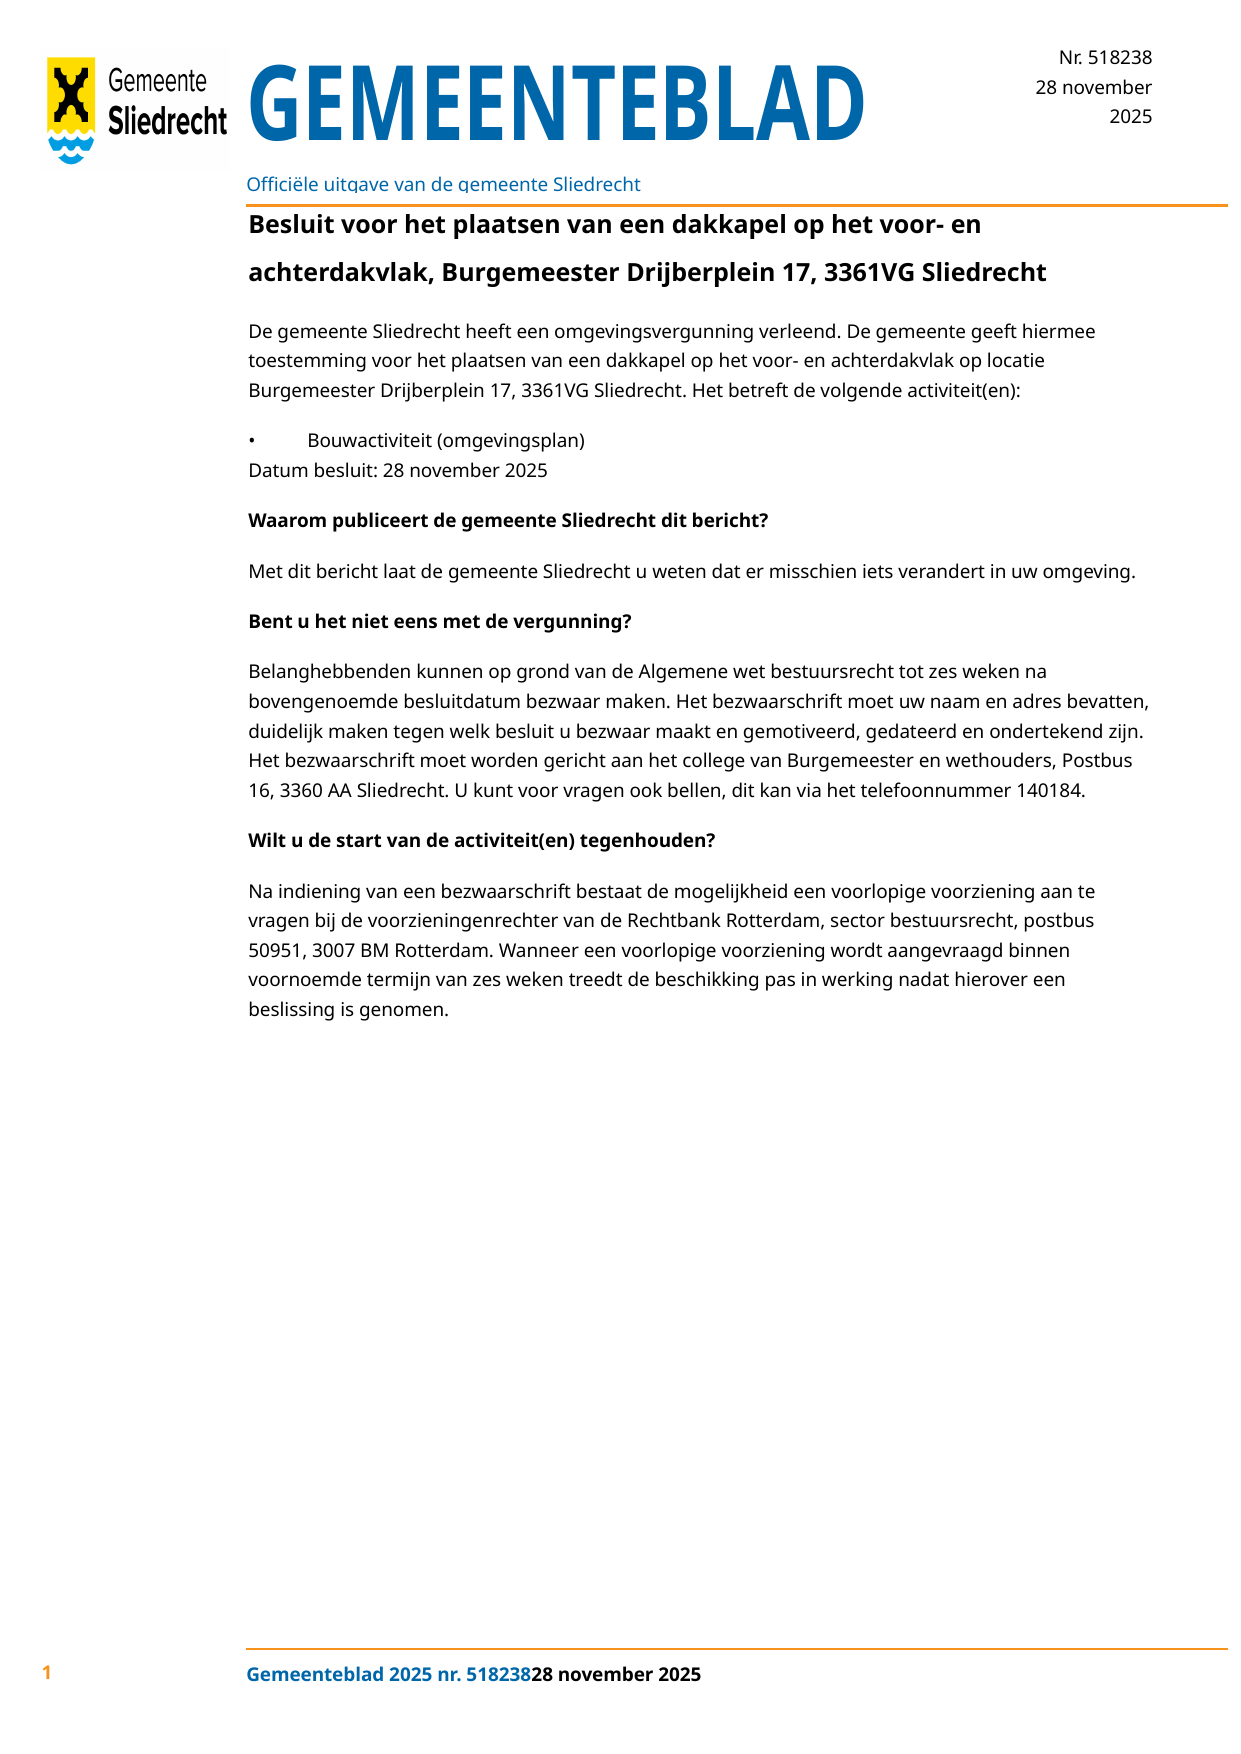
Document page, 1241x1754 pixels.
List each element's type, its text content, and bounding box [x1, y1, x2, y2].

text Met dit bericht laat de gemeente Sliedrecht u weten dat er misschien iets verandert in uw omgeving. [248, 558, 1152, 584]
text Besluit voor het plaatsen van een dakkapel op het voor- en achterdakvlak, Burgemeester Drijberplein 17, 3361VG Sliedrecht [248, 207, 1152, 288]
text Belanghebbenden kunnen op grond van de Algemene wet bestuursrecht tot zes weken na bovengenoemde besluitdatum bezwaar maken. Het bezwaarschrift moet uw naam en adres bevatten, duidelijk maken tegen welk besluit u bezwaar maakt en gemotiveerd, gedateerd en ondertekend zijn. Het bezwaarschrift moet worden gericht aan het college van Burgemeester en wethouders, Postbus 16, 3360 AA Sliedrecht. U kunt voor vragen ook bellen, dit kan via het telefoonnummer 140184. [248, 659, 1152, 803]
list Bouwactiviteit (omgevingsplan) [248, 427, 1152, 453]
text Wilt u de start van de activiteit(en) tegenhouden? [248, 827, 1152, 853]
text Na indiening van een bezwaarschrift bestaat de mogelijkheid een voorlopige voorziening aan te vragen bij de voorzieningenrechter van de Rechtbank Rotterdam, sector bestuursrecht, postbus 50951, 3007 BM Rotterdam. Wanneer een voorlopige voorziening wordt aangevraagd binnen voornoemde termijn van zes weken treedt de beschikking pas in werking nadat hierover een beslissing is genomen. [248, 878, 1152, 1022]
text Waarom publiceert de gemeente Sliedrecht dit bericht? [248, 507, 1152, 533]
text De gemeente Sliedrecht heeft een omgevingsvergunning verleend. De gemeente geeft hiermee toestemming voor het plaatsen van een dakkapel op het voor- en achterdakvlak op locatie Burgemeester Drijberplein 17, 3361VG Sliedrecht. Het betreft de volgende activiteit(en): [248, 318, 1152, 403]
text Datum besluit: 28 november 2025 [248, 457, 1152, 483]
picture [41, 47, 231, 172]
text Bent u het niet eens met de vergunning? [248, 608, 1152, 634]
